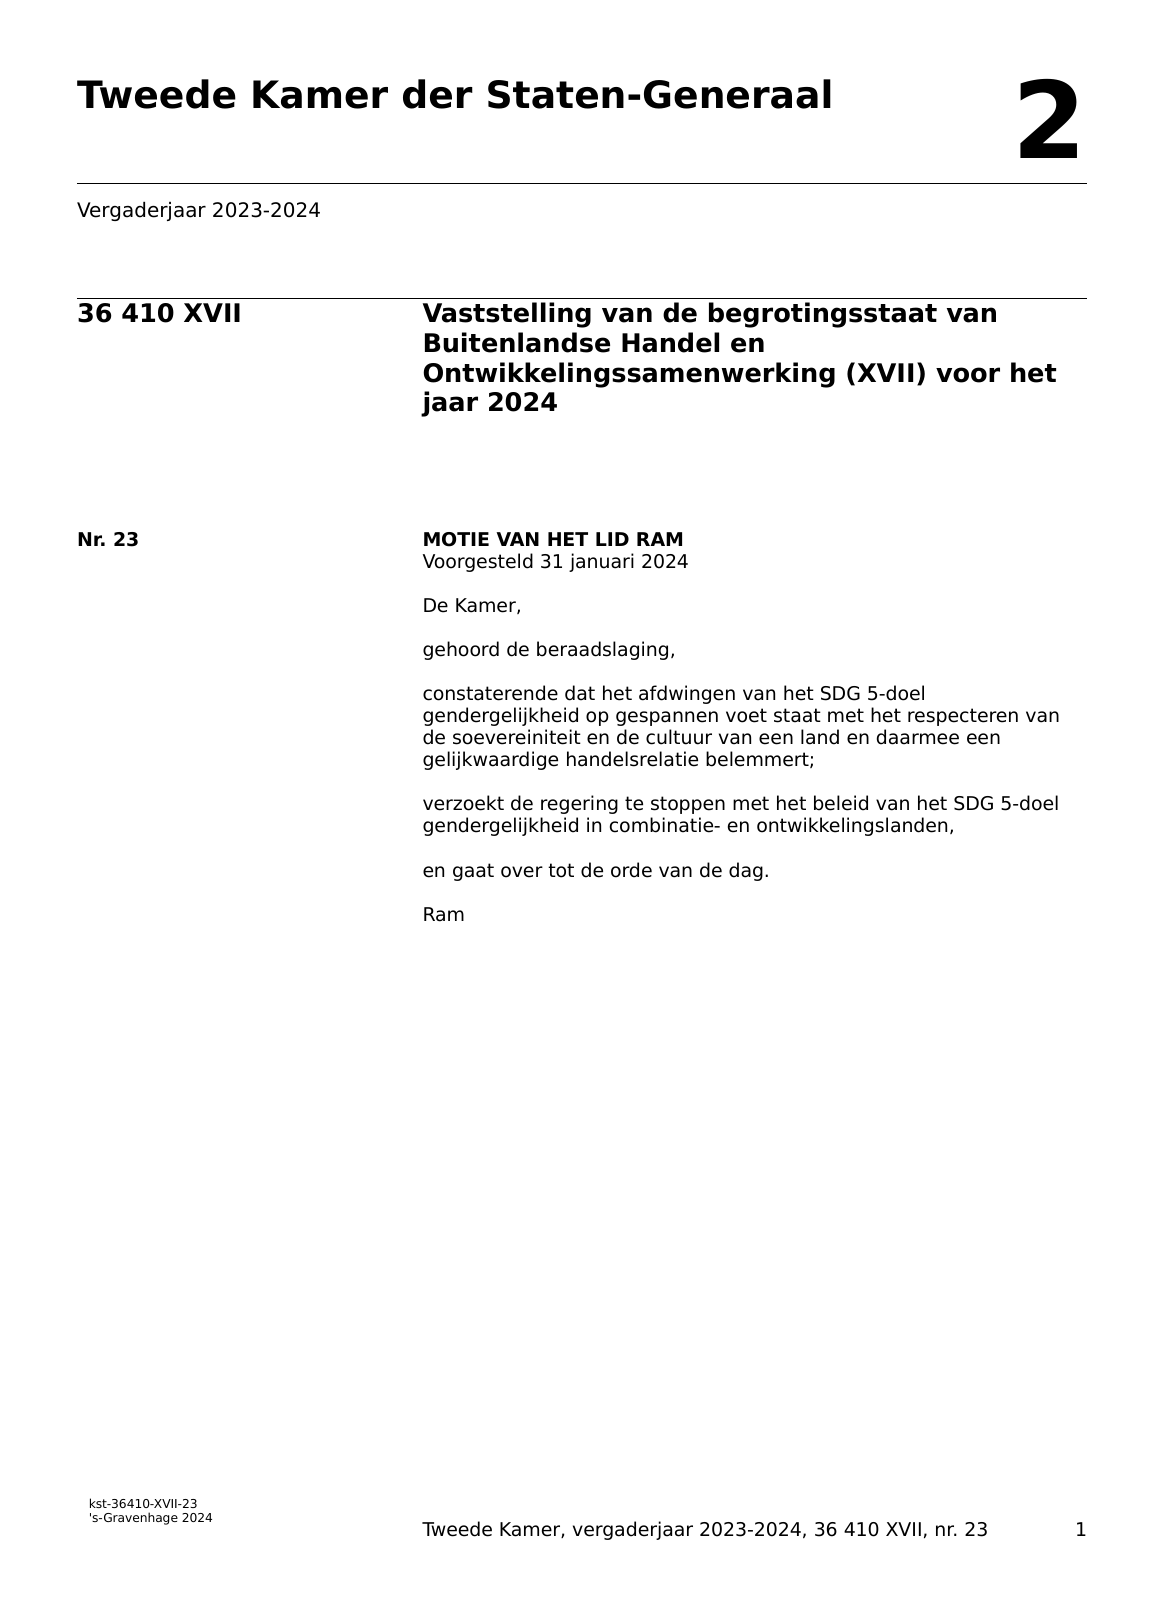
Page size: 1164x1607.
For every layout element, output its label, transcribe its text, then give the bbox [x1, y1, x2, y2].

text en gaat over tot de orde van de dag. [422, 859, 1087, 881]
table_header 2 [886, 59, 1087, 183]
subtitle 36 410 XVII Vaststelling van de begrotingsstaat van Buitenlandse Handel en Ontwikkelingssamenwerking (XVII) voor het jaar 2024 [77, 299, 1087, 418]
text gehoord de beraadslaging, [422, 639, 1087, 661]
table_cell Vergaderjaar 2023-2024 [77, 184, 1087, 298]
table_header Tweede Kamer der Staten-Generaal [77, 59, 886, 183]
text verzoekt de regering te stoppen met het beleid van het SDG 5-doel gendergelijkheid in combinatie- en ontwikkelingslanden, [422, 793, 1087, 837]
text 's-Gravenhage 2024 [88, 1511, 323, 1525]
text Voorgesteld 31 januari 2024 [422, 551, 1087, 573]
text De Kamer, [422, 595, 1087, 617]
subtitle Nr. 23 MOTIE VAN HET LID RAM [77, 529, 1087, 551]
text Ram [422, 904, 1087, 926]
text kst-36410-XVII-23 [88, 1497, 323, 1511]
text constaterende dat het afdwingen van het SDG 5-doel gendergelijkheid op gespannen voet staat met het respecteren van de soevereiniteit en de cultuur van een land en daarmee een gelijkwaardige handelsrelatie belemmert; [422, 683, 1087, 771]
